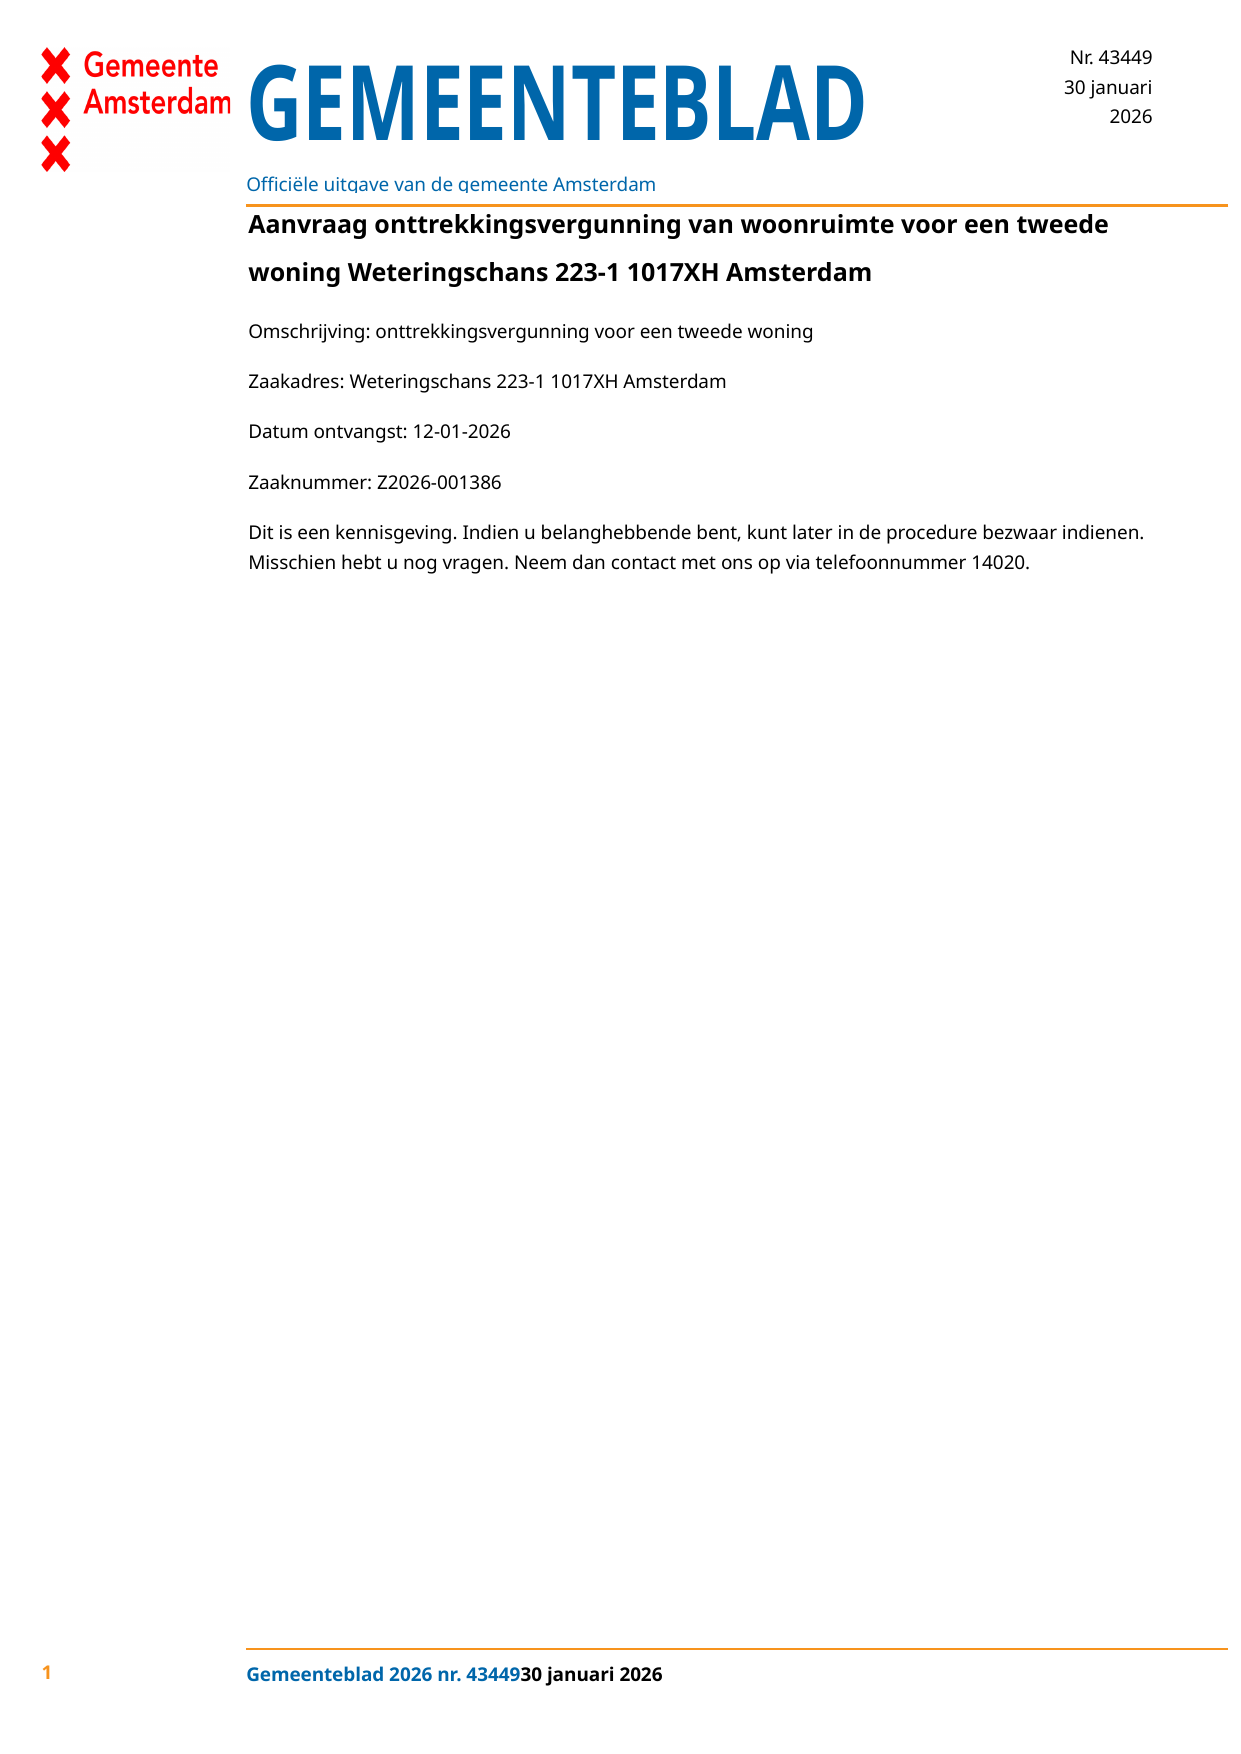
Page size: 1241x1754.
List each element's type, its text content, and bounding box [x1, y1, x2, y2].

text Aanvraag onttrekkingsvergunning van woonruimte voor een tweede woning Weteringschans 223-1 1017XH Amsterdam [248, 207, 1152, 288]
text Omschrijving: onttrekkingsvergunning voor een tweede woning [248, 318, 1152, 344]
text Datum ontvangst: 12-01-2026 [248, 419, 1152, 444]
picture [41, 47, 231, 172]
text Zaakadres: Weteringschans 223-1 1017XH Amsterdam [248, 368, 1152, 394]
text Dit is een kennisgeving. Indien u belanghebbende bent, kunt later in de procedure bezwaar indienen. Misschien hebt u nog vragen. Neem dan contact met ons op via telefoonnummer 14020. [248, 519, 1152, 575]
text Zaaknummer: Z2026-001386 [248, 469, 1152, 495]
